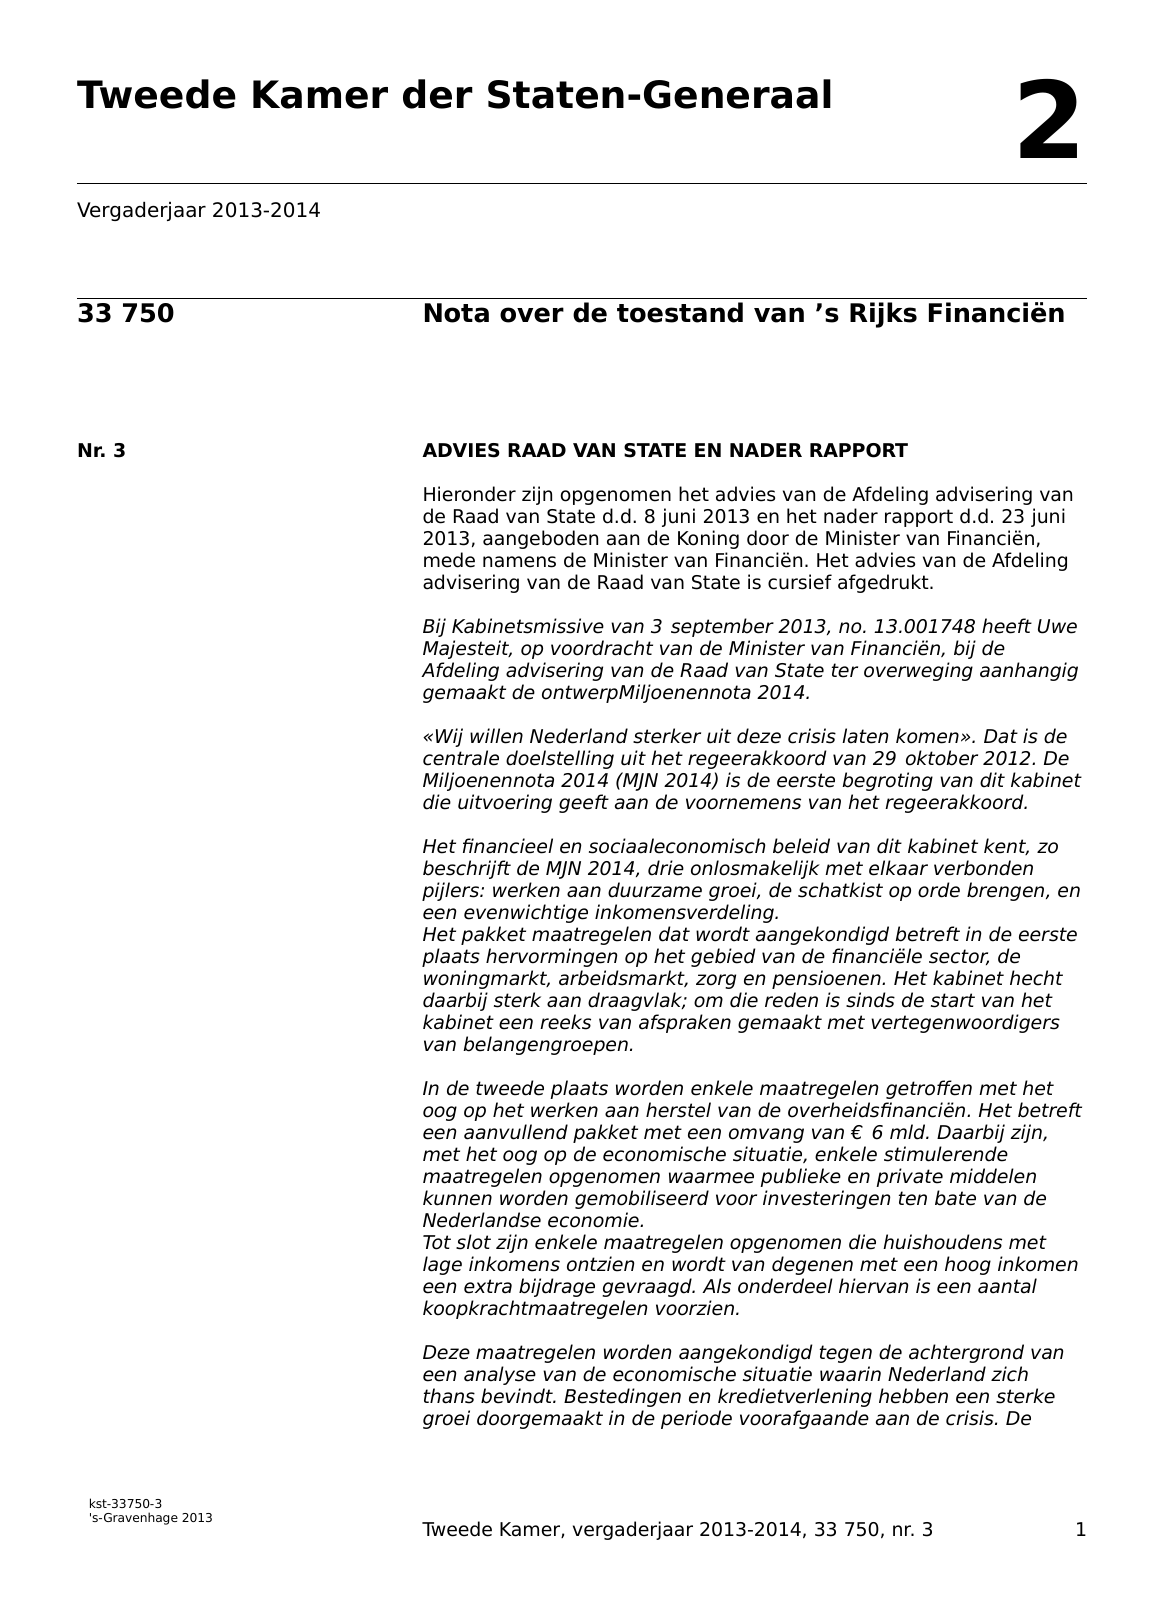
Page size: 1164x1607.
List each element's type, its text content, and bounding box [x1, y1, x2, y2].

subtitle 33 750 Nota over de toestand van ’s Rijks Financiën [77, 299, 1087, 329]
text Bij Kabinetsmissive van 3 september 2013, no. 13.001748 heeft Uwe Majesteit, op voordracht van de Minister van Financiën, bij de Afdeling advisering van de Raad van State ter overweging aanhangig gemaakt de ontwerpMiljoenennota 2014. [422, 616, 1087, 704]
table_header Tweede Kamer der Staten-Generaal [77, 59, 886, 183]
text Deze maatregelen worden aangekondigd tegen de achtergrond van een analyse van de economische situatie waarin Nederland zich thans bevindt. Bestedingen en kredietverlening hebben een sterke groei doorgemaakt in de periode voorafgaande aan de crisis. De [422, 1342, 1087, 1430]
text Het pakket maatregelen dat wordt aangekondigd betreft in de eerste plaats hervormingen op het gebied van de financiële sector, de woningmarkt, arbeidsmarkt, zorg en pensioenen. Het kabinet hecht daarbij sterk aan draagvlak; om die reden is sinds de start van het kabinet een reeks van afspraken gemaakt met vertegenwoordigers van belangengroepen. [422, 924, 1087, 1056]
table_header 2 [886, 59, 1087, 183]
table_cell Vergaderjaar 2013-2014 [77, 184, 1087, 298]
text 's-Gravenhage 2013 [88, 1511, 323, 1525]
text Het financieel en sociaaleconomisch beleid van dit kabinet kent, zo beschrijft de MJN 2014, drie onlosmakelijk met elkaar verbonden pijlers: werken aan duurzame groei, de schatkist op orde brengen, en een evenwichtige inkomensverdeling. [422, 836, 1087, 924]
subtitle Nr. 3 ADVIES RAAD VAN STATE EN NADER RAPPORT [77, 440, 1087, 462]
text In de tweede plaats worden enkele maatregelen getroffen met het oog op het werken aan herstel van de overheidsfinanciën. Het betreft een aanvullend pakket met een omvang van € 6 mld. Daarbij zijn, met het oog op de economische situatie, enkele stimulerende maatregelen opgenomen waarmee publieke en private middelen kunnen worden gemobiliseerd voor investeringen ten bate van de Nederlandse economie. [422, 1078, 1087, 1232]
text Hieronder zijn opgenomen het advies van de Afdeling advisering van de Raad van State d.d. 8 juni 2013 en het nader rapport d.d. 23 juni 2013, aangeboden aan de Koning door de Minister van Financiën, mede namens de Minister van Financiën. Het advies van de Afdeling advisering van de Raad van State is cursief afgedrukt. [422, 484, 1087, 594]
text Tot slot zijn enkele maatregelen opgenomen die huishoudens met lage inkomens ontzien en wordt van degenen met een hoog inkomen een extra bijdrage gevraagd. Als onderdeel hiervan is een aantal koopkrachtmaatregelen voorzien. [422, 1232, 1087, 1320]
text kst-33750-3 [88, 1497, 323, 1511]
text «Wij willen Nederland sterker uit deze crisis laten komen». Dat is de centrale doelstelling uit het regeerakkoord van 29 oktober 2012. De Miljoenennota 2014 (MJN 2014) is de eerste begroting van dit kabinet die uitvoering geeft aan de voornemens van het regeerakkoord. [422, 726, 1087, 814]
